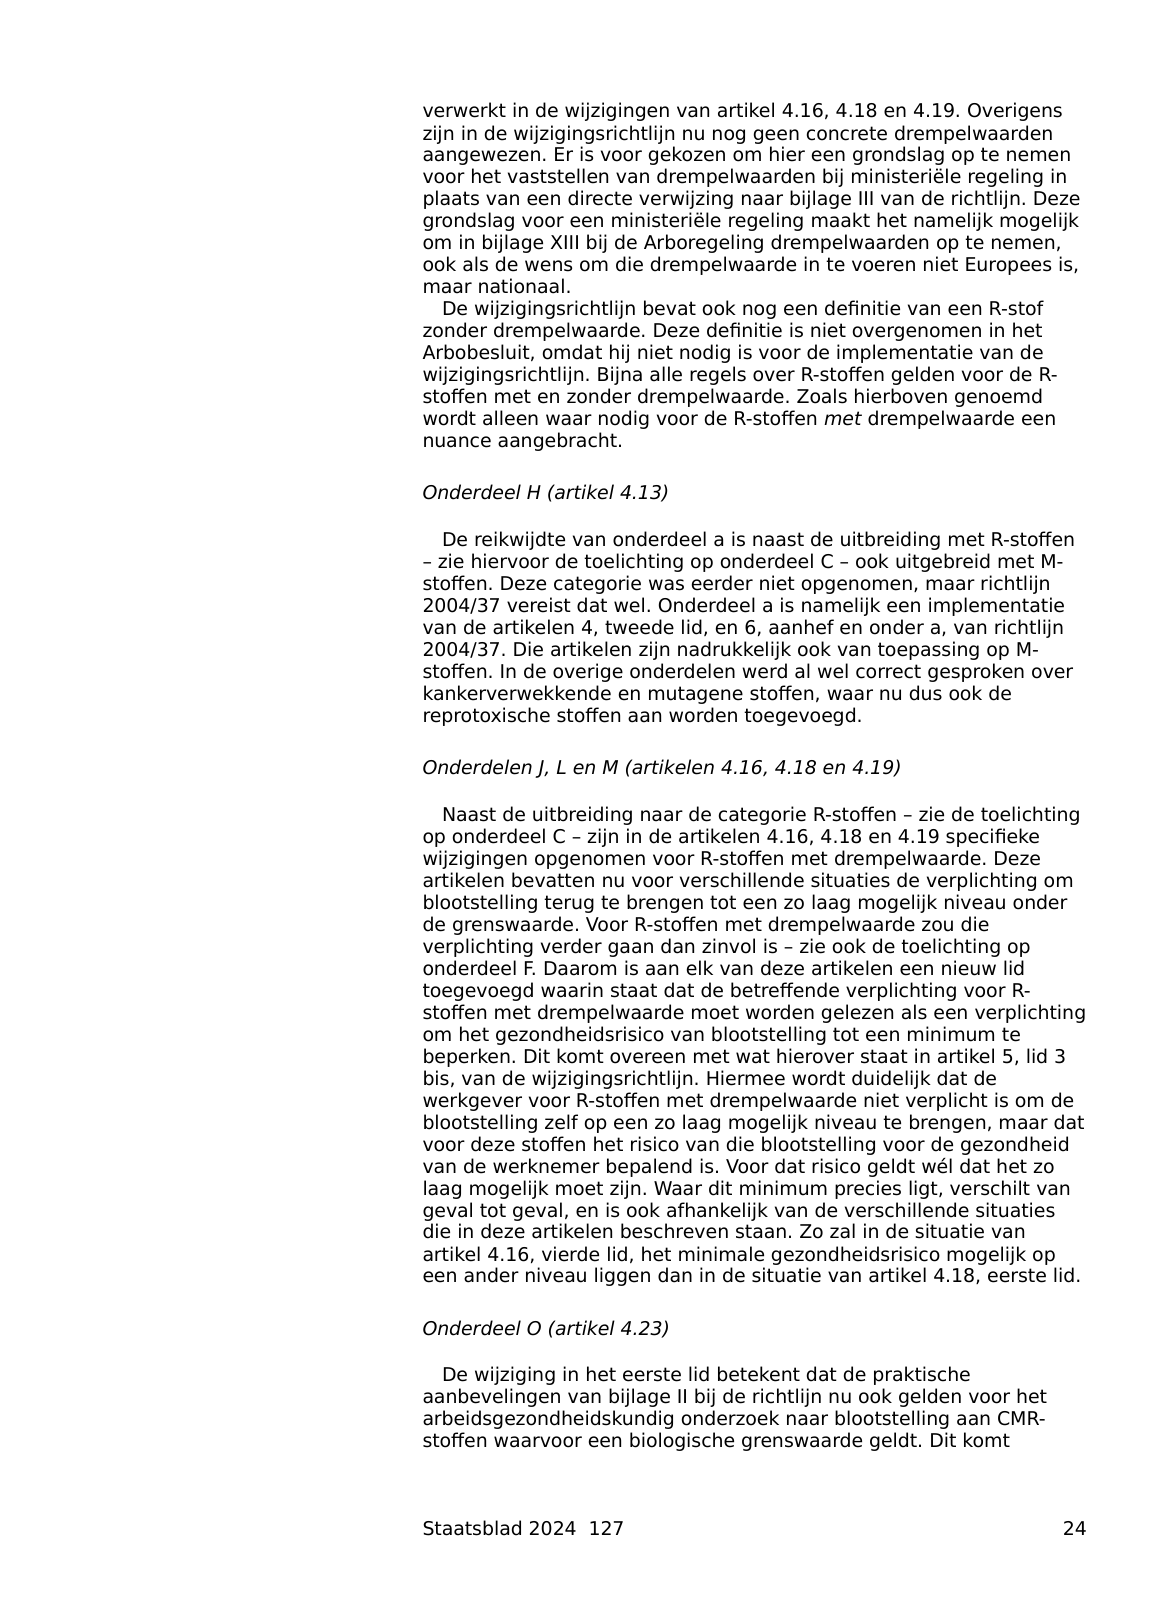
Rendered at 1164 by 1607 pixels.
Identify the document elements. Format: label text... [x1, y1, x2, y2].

text Naast de uitbreiding naar de categorie R-stoffen – zie de toelichting op onderdeel C – zijn in de artikelen 4.16, 4.18 en 4.19 specifieke wijzigingen opgenomen voor R-stoffen met drempelwaarde. Deze artikelen bevatten nu voor verschillende situaties de verplichting om blootstelling terug te brengen tot een zo laag mogelijk niveau onder de grenswaarde. Voor R-stoffen met drempelwaarde zou die verplichting verder gaan dan zinvol is – zie ook de toelichting op onderdeel F. Daarom is aan elk van deze artikelen een nieuw lid toegevoegd waarin staat dat de betreffende verplichting voor R-stoffen met drempelwaarde moet worden gelezen als een verplichting om het gezondheidsrisico van blootstelling tot een minimum te beperken. Dit komt overeen met wat hierover staat in artikel 5, lid 3 bis, van de wijzigingsrichtlijn. Hiermee wordt duidelijk dat de werkgever voor R-stoffen met drempelwaarde niet verplicht is om de blootstelling zelf op een zo laag mogelijk niveau te brengen, maar dat voor deze stoffen het risico van die blootstelling voor de gezondheid van de werknemer bepalend is. Voor dat risico geldt wél dat het zo laag mogelijk moet zijn. Waar dit minimum precies ligt, verschilt van geval tot geval, en is ook afhankelijk van de verschillende situaties die in deze artikelen beschreven staan. Zo zal in de situatie van artikel 4.16, vierde lid, het minimale gezondheidsrisico mogelijk op een ander niveau liggen dan in de situatie van artikel 4.18, eerste lid. [422, 804, 1087, 1287]
text De wijzigingsrichtlijn bevat ook nog een definitie van een R-stof zonder drempelwaarde. Deze definitie is niet overgenomen in het Arbobesluit, omdat hij niet nodig is voor de implementatie van de wijzigingsrichtlijn. Bijna alle regels over R-stoffen gelden voor de R-stoffen met en zonder drempelwaarde. Zoals hierboven genoemd wordt alleen waar nodig voor de R-stoffen met drempelwaarde een nuance aangebracht. [422, 298, 1087, 452]
text De reikwijdte van onderdeel a is naast de uitbreiding met R-stoffen – zie hiervoor de toelichting op onderdeel C – ook uitgebreid met M-stoffen. Deze categorie was eerder niet opgenomen, maar richtlijn 2004/37 vereist dat wel. Onderdeel a is namelijk een implementatie van de artikelen 4, tweede lid, en 6, aanhef en onder a, van richtlijn 2004/37. Die artikelen zijn nadrukkelijk ook van toepassing op M-stoffen. In de overige onderdelen werd al wel correct gesproken over kankerverwekkende en mutagene stoffen, waar nu dus ook de reprotoxische stoffen aan worden toegevoegd. [422, 529, 1087, 727]
subtitle Onderdeel O (artikel 4.23) [422, 1317, 1087, 1339]
text De wijziging in het eerste lid betekent dat de praktische aanbevelingen van bijlage II bij de richtlijn nu ook gelden voor het arbeidsgezondheidskundig onderzoek naar blootstelling aan CMR-stoffen waarvoor een biologische grenswaarde geldt. Dit komt [422, 1364, 1087, 1452]
subtitle Onderdelen J, L en M (artikelen 4.16, 4.18 en 4.19) [422, 757, 1087, 779]
text verwerkt in de wijzigingen van artikel 4.16, 4.18 en 4.19. Overigens zijn in de wijzigingsrichtlijn nu nog geen concrete drempelwaarden aangewezen. Er is voor gekozen om hier een grondslag op te nemen voor het vaststellen van drempelwaarden bij ministeriële regeling in plaats van een directe verwijzing naar bijlage III van de richtlijn. Deze grondslag voor een ministeriële regeling maakt het namelijk mogelijk om in bijlage XIII bij de Arboregeling drempelwaarden op te nemen, ook als de wens om die drempelwaarde in te voeren niet Europees is, maar nationaal. [422, 100, 1087, 298]
subtitle Onderdeel H (artikel 4.13) [422, 482, 1087, 504]
